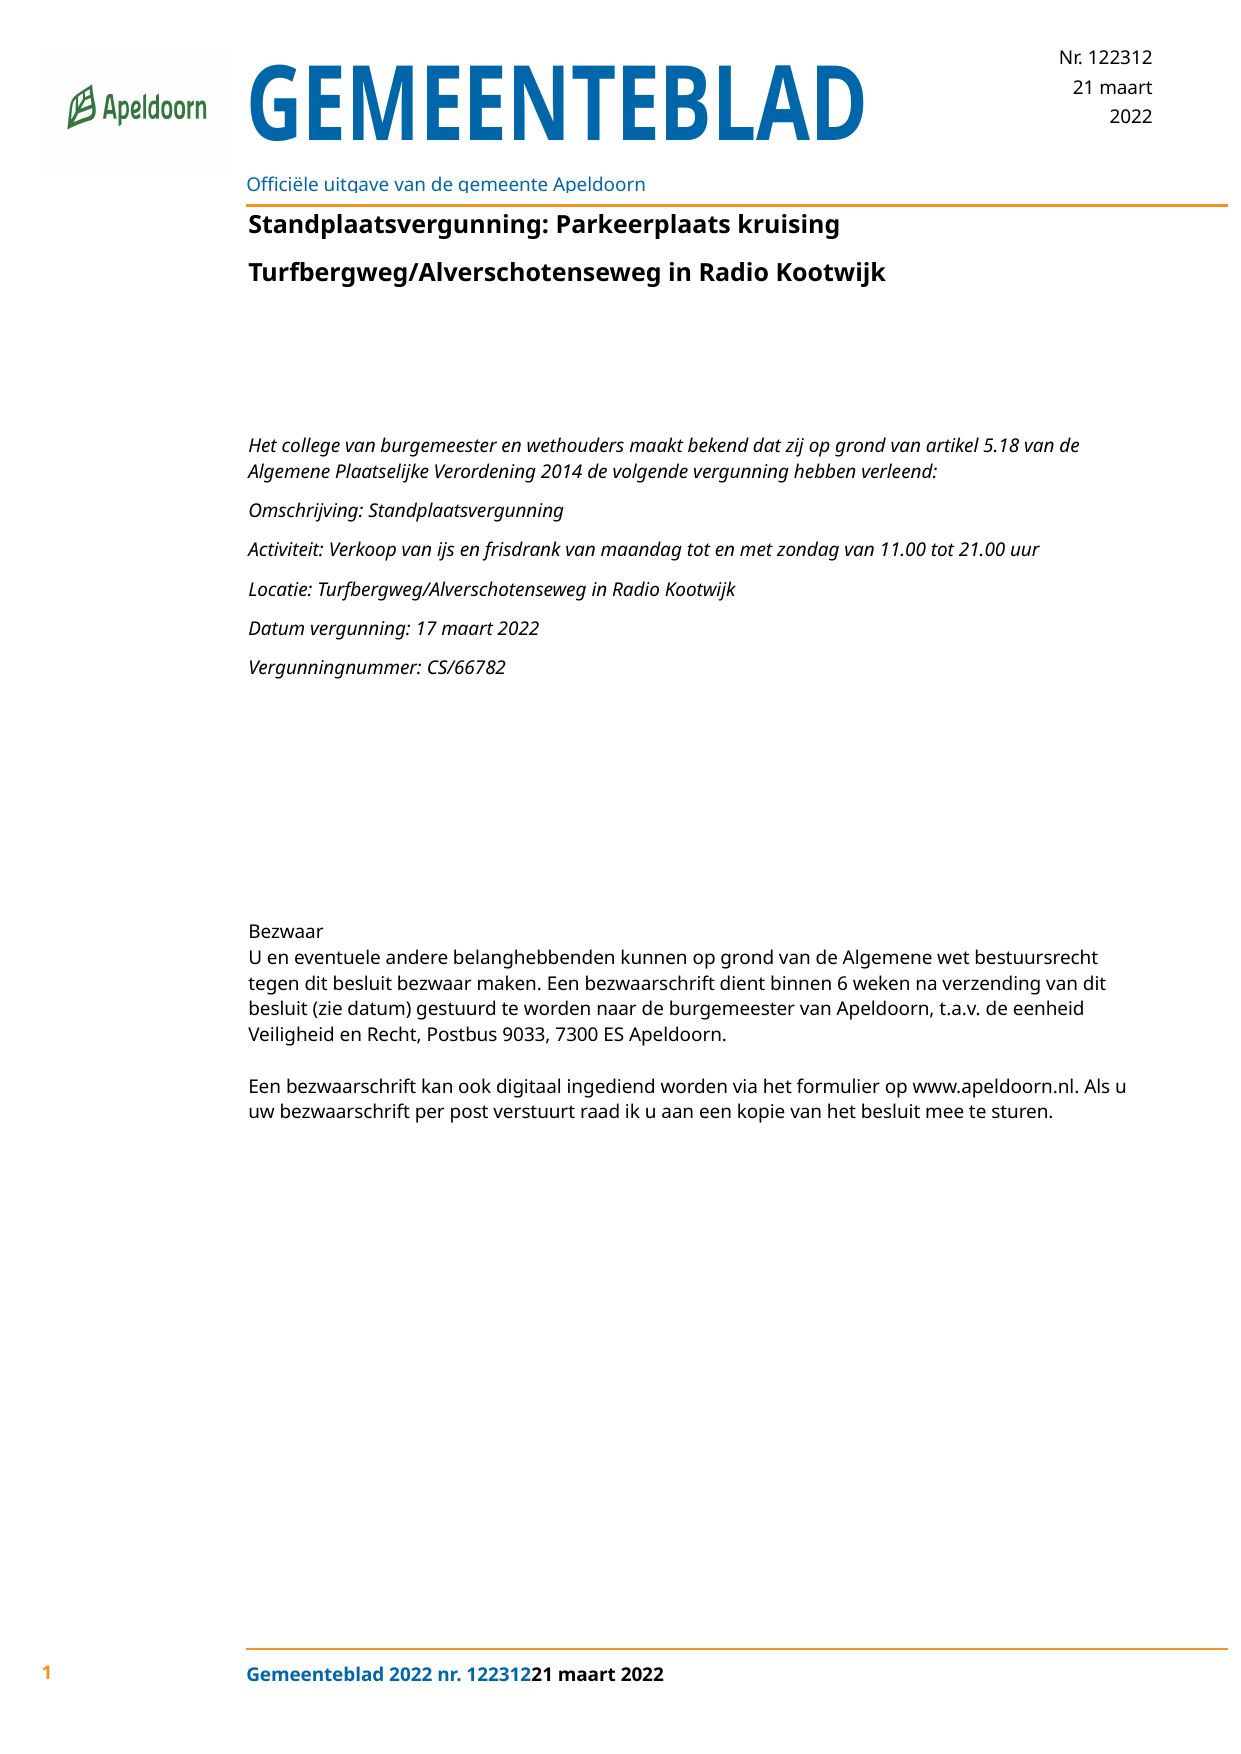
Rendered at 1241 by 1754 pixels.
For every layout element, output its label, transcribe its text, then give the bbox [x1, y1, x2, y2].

text Standplaatsvergunning: Parkeerplaats kruising Turfbergweg/Alverschotenseweg in Radio Kootwijk [248, 207, 1152, 288]
text Locatie: Turfbergweg/Alverschotenseweg in Radio Kootwijk [248, 576, 1152, 602]
text Bezwaar [248, 918, 1152, 944]
text Het college van burgemeester en wethouders maakt bekend dat zij op grond van artikel 5.18 van de Algemene Plaatselijke Verordening 2014 de volgende vergunning hebben verleend: [248, 432, 1152, 484]
picture [41, 47, 231, 172]
text Een bezwaarschrift kan ook digitaal ingediend worden via het formulier op www.apeldoorn.nl. Als u uw bezwaarschrift per post verstuurt raad ik u aan een kopie van het besluit mee te sturen. [248, 1073, 1152, 1124]
text Vergunningnummer: CS/66782 [248, 654, 1152, 680]
text Omschrijving: Standplaatsvergunning [248, 497, 1152, 523]
text U en eventuele andere belanghebbenden kunnen op grond van de Algemene wet bestuursrecht tegen dit besluit bezwaar maken. Een bezwaarschrift dient binnen 6 weken na verzending van dit besluit (zie datum) gestuurd te worden naar de burgemeester van Apeldoorn, t.a.v. de eenheid Veiligheid en Recht, Postbus 9033, 7300 ES Apeldoorn. [248, 944, 1152, 1047]
text Datum vergunning: 17 maart 2022 [248, 615, 1152, 641]
text Activiteit: Verkoop van ijs en frisdrank van maandag tot en met zondag van 11.00 tot 21.00 uur [248, 537, 1152, 562]
